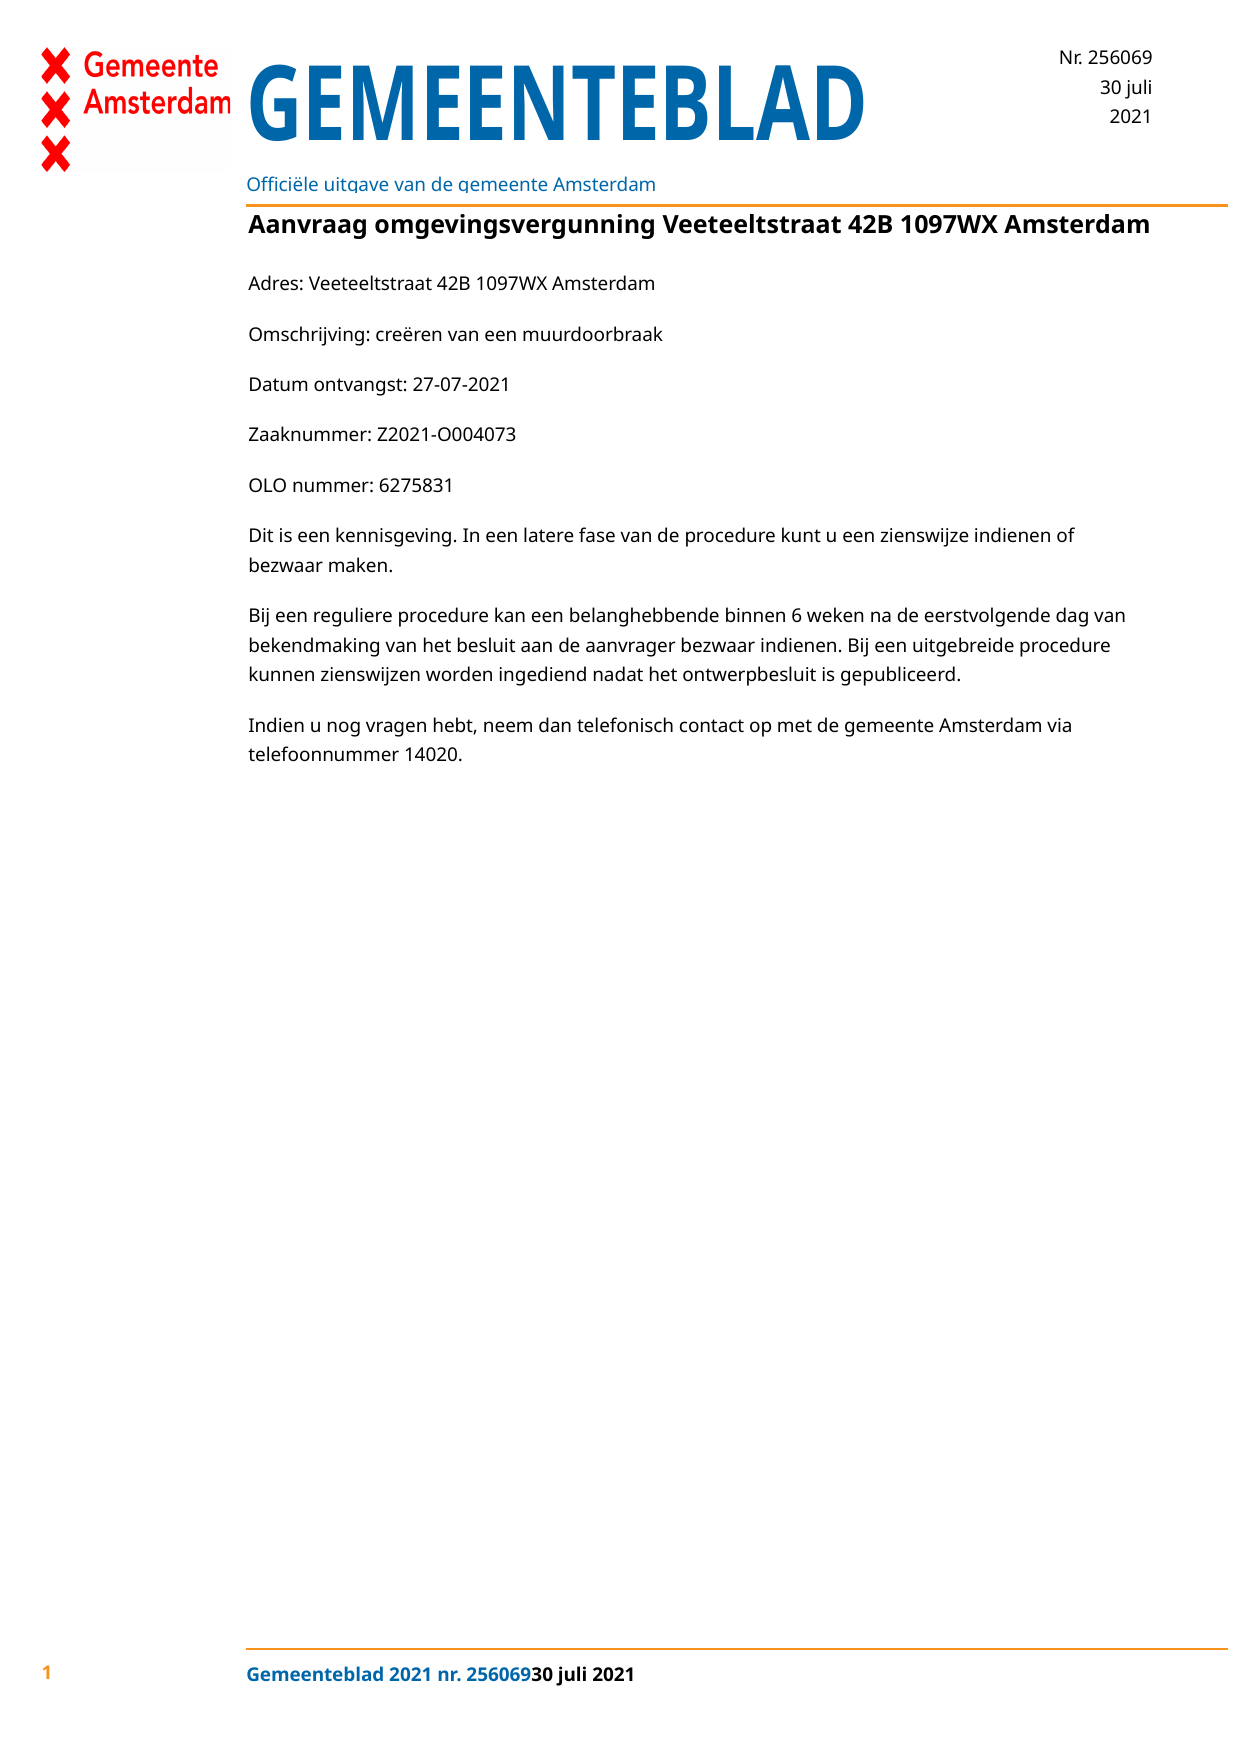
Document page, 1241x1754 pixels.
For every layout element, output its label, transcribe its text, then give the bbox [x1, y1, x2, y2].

text Indien u nog vragen hebt, neem dan telefonisch contact op met de gemeente Amsterdam via telefoonnummer 14020. [248, 712, 1152, 767]
text Zaaknummer: Z2021-O004073 [248, 422, 1152, 447]
text Adres: Veeteeltstraat 42B 1097WX Amsterdam [248, 270, 1152, 296]
text OLO nummer: 6275831 [248, 472, 1152, 498]
text Dit is een kennisgeving. In een latere fase van de procedure kunt u een zienswijze indienen of bezwaar maken. [248, 522, 1152, 578]
picture [41, 47, 231, 172]
text Aanvraag omgevingsvergunning Veeteeltstraat 42B 1097WX Amsterdam [248, 207, 1152, 241]
text Omschrijving: creëren van een muurdoorbraak [248, 321, 1152, 346]
text Datum ontvangst: 27-07-2021 [248, 371, 1152, 397]
text Bij een reguliere procedure kan een belanghebbende binnen 6 weken na de eerstvolgende dag van bekendmaking van het besluit aan de aanvrager bezwaar indienen. Bij een uitgebreide procedure kunnen zienswijzen worden ingediend nadat het ontwerpbesluit is gepubliceerd. [248, 602, 1152, 687]
